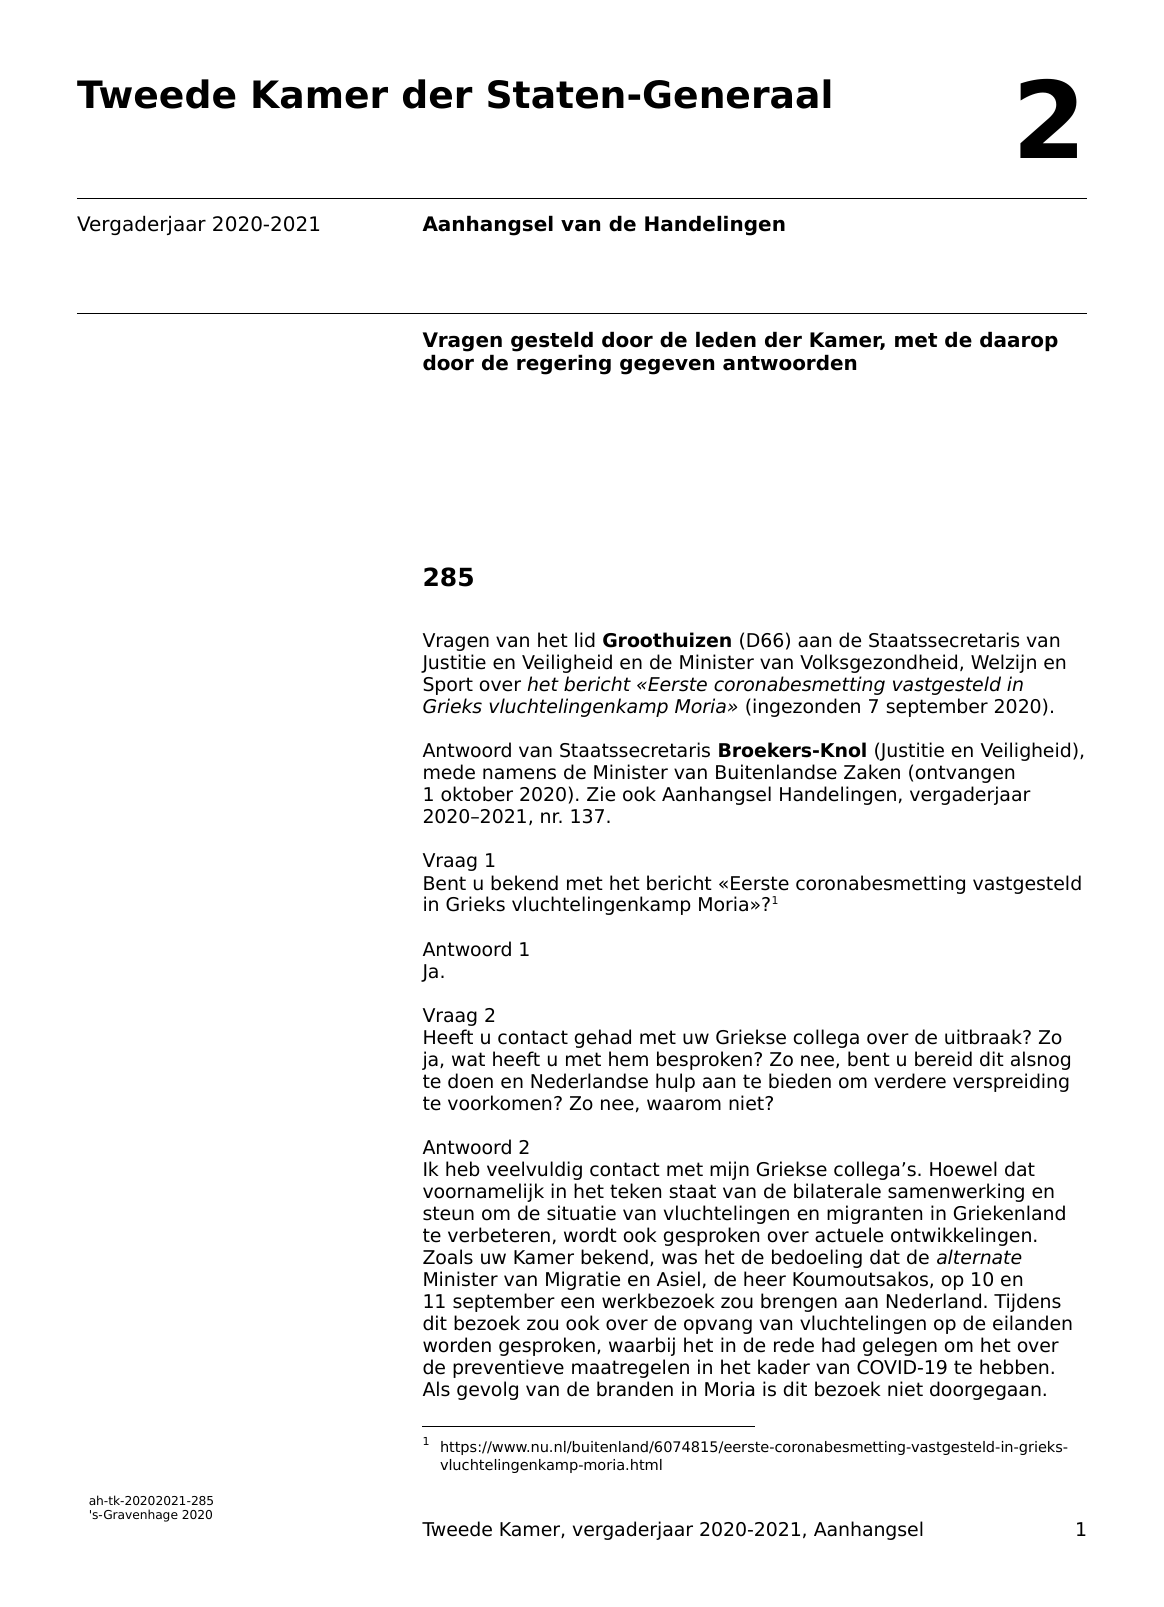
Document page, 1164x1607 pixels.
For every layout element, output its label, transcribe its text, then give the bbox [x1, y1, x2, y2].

text 's-Gravenhage 2020 [88, 1508, 323, 1522]
text Vraag 2 [422, 1005, 1087, 1027]
text Ik heb veelvuldig contact met mijn Griekse collega’s. Hoewel dat voornamelijk in het teken staat van de bilaterale samenwerking en steun om de situatie van vluchtelingen en migranten in Griekenland te verbeteren, wordt ook gesproken over actuele ontwikkelingen. Zoals uw Kamer bekend, was het de bedoeling dat de alternate Minister van Migratie en Asiel, de heer Koumoutsakos, op 10 en 11 september een werkbezoek zou brengen aan Nederland. Tijdens dit bezoek zou ook over de opvang van vluchtelingen op de eilanden worden gesproken, waarbij het in de rede had gelegen om het over de preventieve maatregelen in het kader van COVID-19 te hebben. Als gevolg van de branden in Moria is dit bezoek niet doorgegaan. [422, 1159, 1087, 1401]
text Antwoord van Staatssecretaris Broekers-Knol (Justitie en Veiligheid), mede namens de Minister van Buitenlandse Zaken (ontvangen 1 oktober 2020). Zie ook Aanhangsel Handelingen, vergaderjaar 2020–2021, nr. 137. [422, 740, 1087, 828]
table_header Tweede Kamer der Staten-Generaal [77, 59, 886, 198]
text Antwoord 1 [422, 938, 1087, 961]
text Vraag 1 [422, 850, 1087, 872]
table_cell Vragen gesteld door de leden der Kamer, met de daarop door de regering gegeven antwoorden [422, 314, 1087, 375]
table_cell Vergaderjaar 2020-2021 [77, 199, 422, 313]
table_header 2 [886, 59, 1087, 198]
text ah-tk-20202021-285 [88, 1494, 323, 1508]
text Antwoord 2 [422, 1137, 1087, 1159]
text Vragen van het lid Groothuizen (D66) aan de Staatssecretaris van Justitie en Veiligheid en de Minister van Volksgezondheid, Welzijn en Sport over het bericht «Eerste coronabesmetting vastgesteld in Grieks vluchtelingenkamp Moria» (ingezonden 7 september 2020). [422, 630, 1087, 718]
table_cell Aanhangsel van de Handelingen [422, 199, 1087, 313]
text Ja. [422, 961, 1087, 982]
text https://www.nu.nl/buitenland/6074815/eerste-coronabesmetting-vastgesteld-in-grieks-vluchtelingenkamp-moria.html [422, 1435, 1087, 1474]
text Bent u bekend met het bericht «Eerste coronabesmetting vastgesteld in Grieks vluchtelingenkamp Moria»? [422, 872, 1087, 916]
text Heeft u contact gehad met uw Griekse collega over de uitbraak? Zo ja, wat heeft u met hem besproken? Zo nee, bent u bereid dit alsnog te doen en Nederlandse hulp aan te bieden om verdere verspreiding te voorkomen? Zo nee, waarom niet? [422, 1027, 1087, 1114]
text 285 [422, 563, 1087, 592]
table_cell [77, 314, 422, 375]
